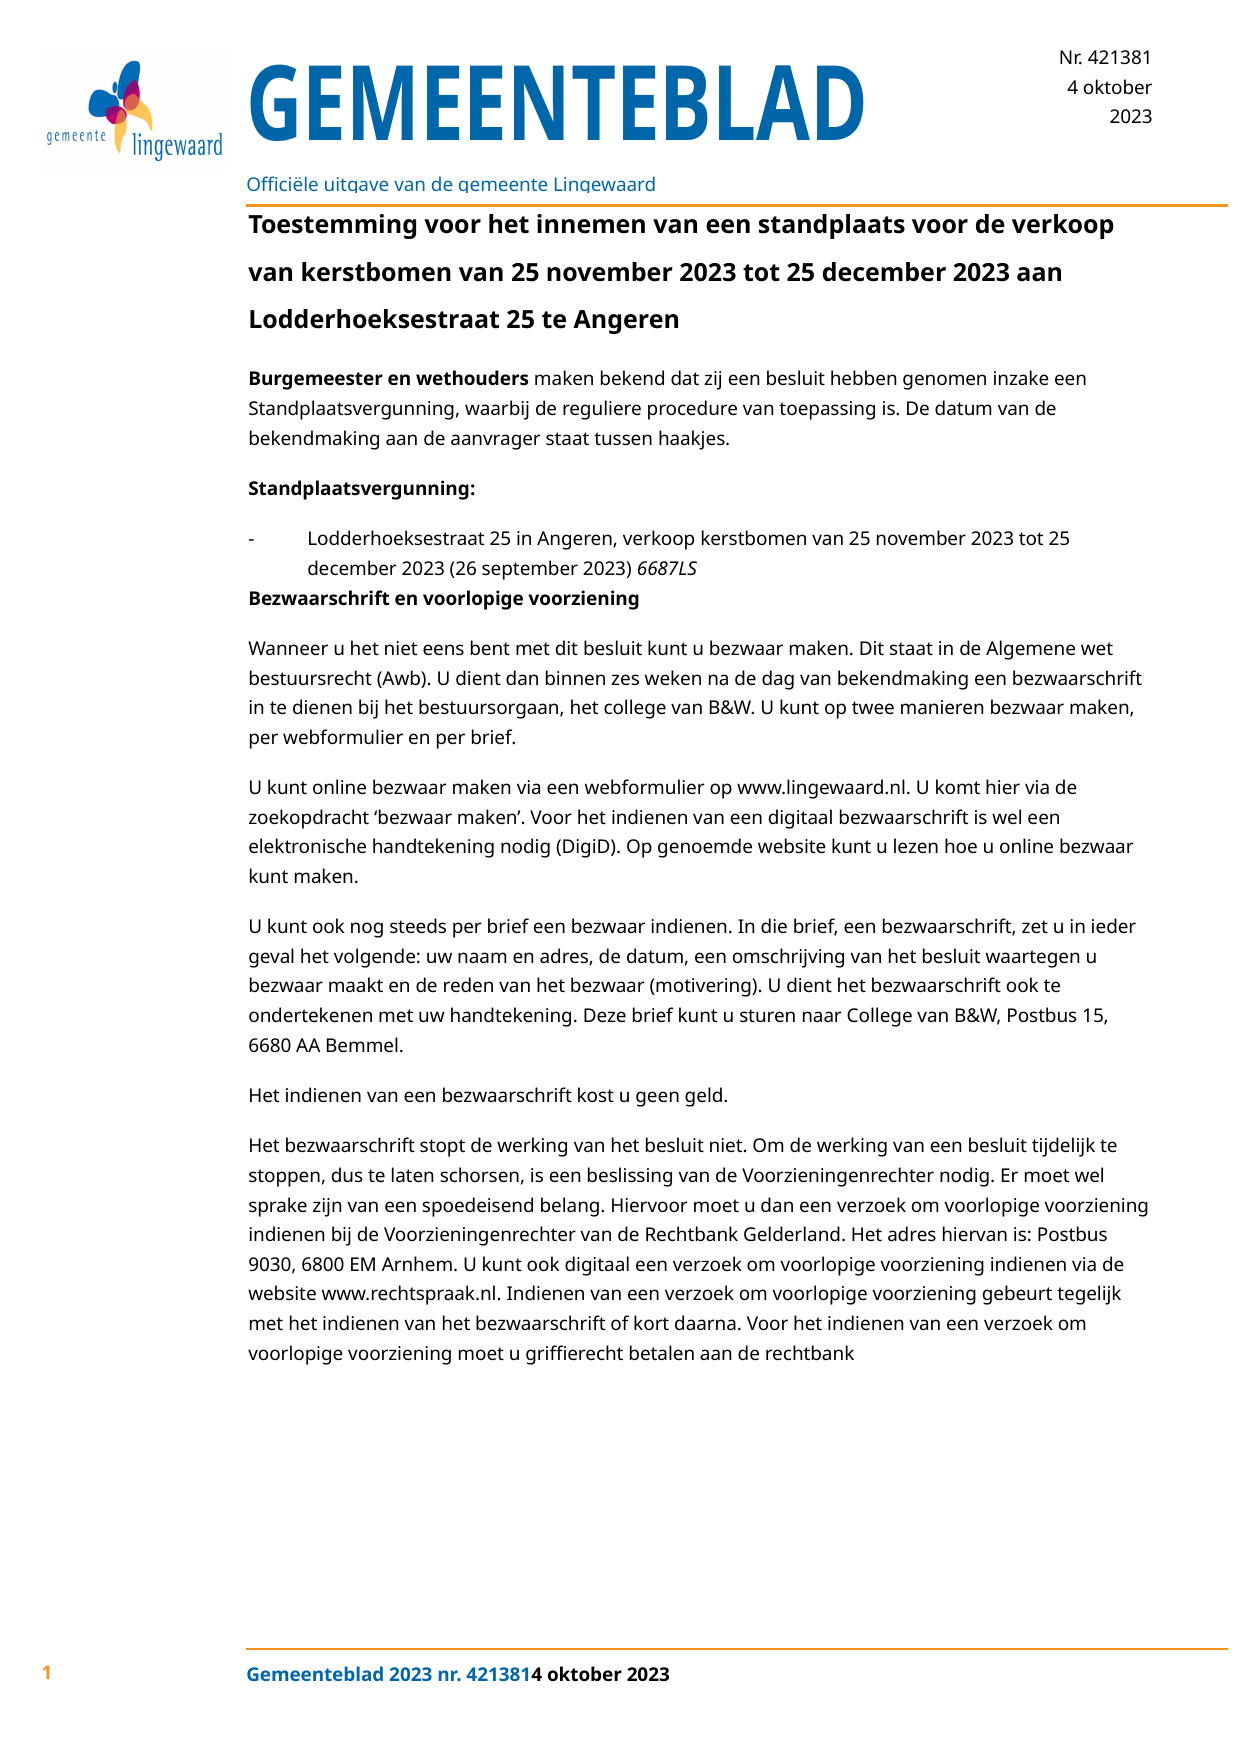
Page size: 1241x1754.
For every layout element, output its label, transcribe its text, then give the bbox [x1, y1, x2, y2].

text Het indienen van een bezwaarschrift kost u geen geld. [248, 1082, 1152, 1108]
text Bezwaarschrift en voorlopige voorziening [248, 585, 1152, 610]
text Standplaatsvergunning: [248, 475, 1152, 501]
text Burgemeester en wethouders maken bekend dat zij een besluit hebben genomen inzake een Standplaatsvergunning, waarbij de reguliere procedure van toepassing is. De datum van de bekendmaking aan de aanvrager staat tussen haakjes. [248, 366, 1152, 450]
picture [41, 47, 231, 172]
text U kunt online bezwaar maken via een webformulier op www.lingewaard.nl. U komt hier via de zoekopdracht ‘bezwaar maken’. Voor het indienen van een digitaal bezwaarschrift is wel een elektronische handtekening nodig (DigiD). Op genoemde website kunt u lezen hoe u online bezwaar kunt maken. [248, 774, 1152, 889]
text Wanneer u het niet eens bent met dit besluit kunt u bezwaar maken. Dit staat in de Algemene wet bestuursrecht (Awb). U dient dan binnen zes weken na de dag van bekendmaking een bezwaarschrift in te dienen bij het bestuursorgaan, het college van B&W. U kunt op twee manieren bezwaar maken, per webformulier en per brief. [248, 635, 1152, 749]
text U kunt ook nog steeds per brief een bezwaar indienen. In die brief, een bezwaarschrift, zet u in ieder geval het volgende: uw naam en adres, de datum, een omschrijving van het besluit waartegen u bezwaar maakt en de reden van het bezwaar (motivering). U dient het bezwaarschrift ook te ondertekenen met uw handtekening. Deze brief kunt u sturen naar College van B&W, Postbus 15, 6680 AA Bemmel. [248, 913, 1152, 1057]
list Lodderhoeksestraat 25 in Angeren, verkoop kerstbomen van 25 november 2023 tot 25 december 2023 (26 september 2023) 6687LS [248, 526, 1152, 581]
text Toestemming voor het innemen van een standplaats voor de verkoop van kerstbomen van 25 november 2023 tot 25 december 2023 aan Lodderhoeksestraat 25 te Angeren [248, 207, 1152, 336]
text Het bezwaarschrift stopt de werking van het besluit niet. Om de werking van een besluit tijdelijk te stoppen, dus te laten schorsen, is een beslissing van de Voorzieningenrechter nodig. Er moet wel sprake zijn van een spoedeisend belang. Hiervoor moet u dan een verzoek om voorlopige voorziening indienen bij de Voorzieningenrechter van de Rechtbank Gelderland. Het adres hiervan is: Postbus 9030, 6800 EM Arnhem. U kunt ook digitaal een verzoek om voorlopige voorziening indienen via de website www.rechtspraak.nl. Indienen van een verzoek om voorlopige voorziening gebeurt tegelijk met het indienen van het bezwaarschrift of kort daarna. Voor het indienen van een verzoek om voorlopige voorziening moet u griffierecht betalen aan de rechtbank [248, 1133, 1152, 1365]
